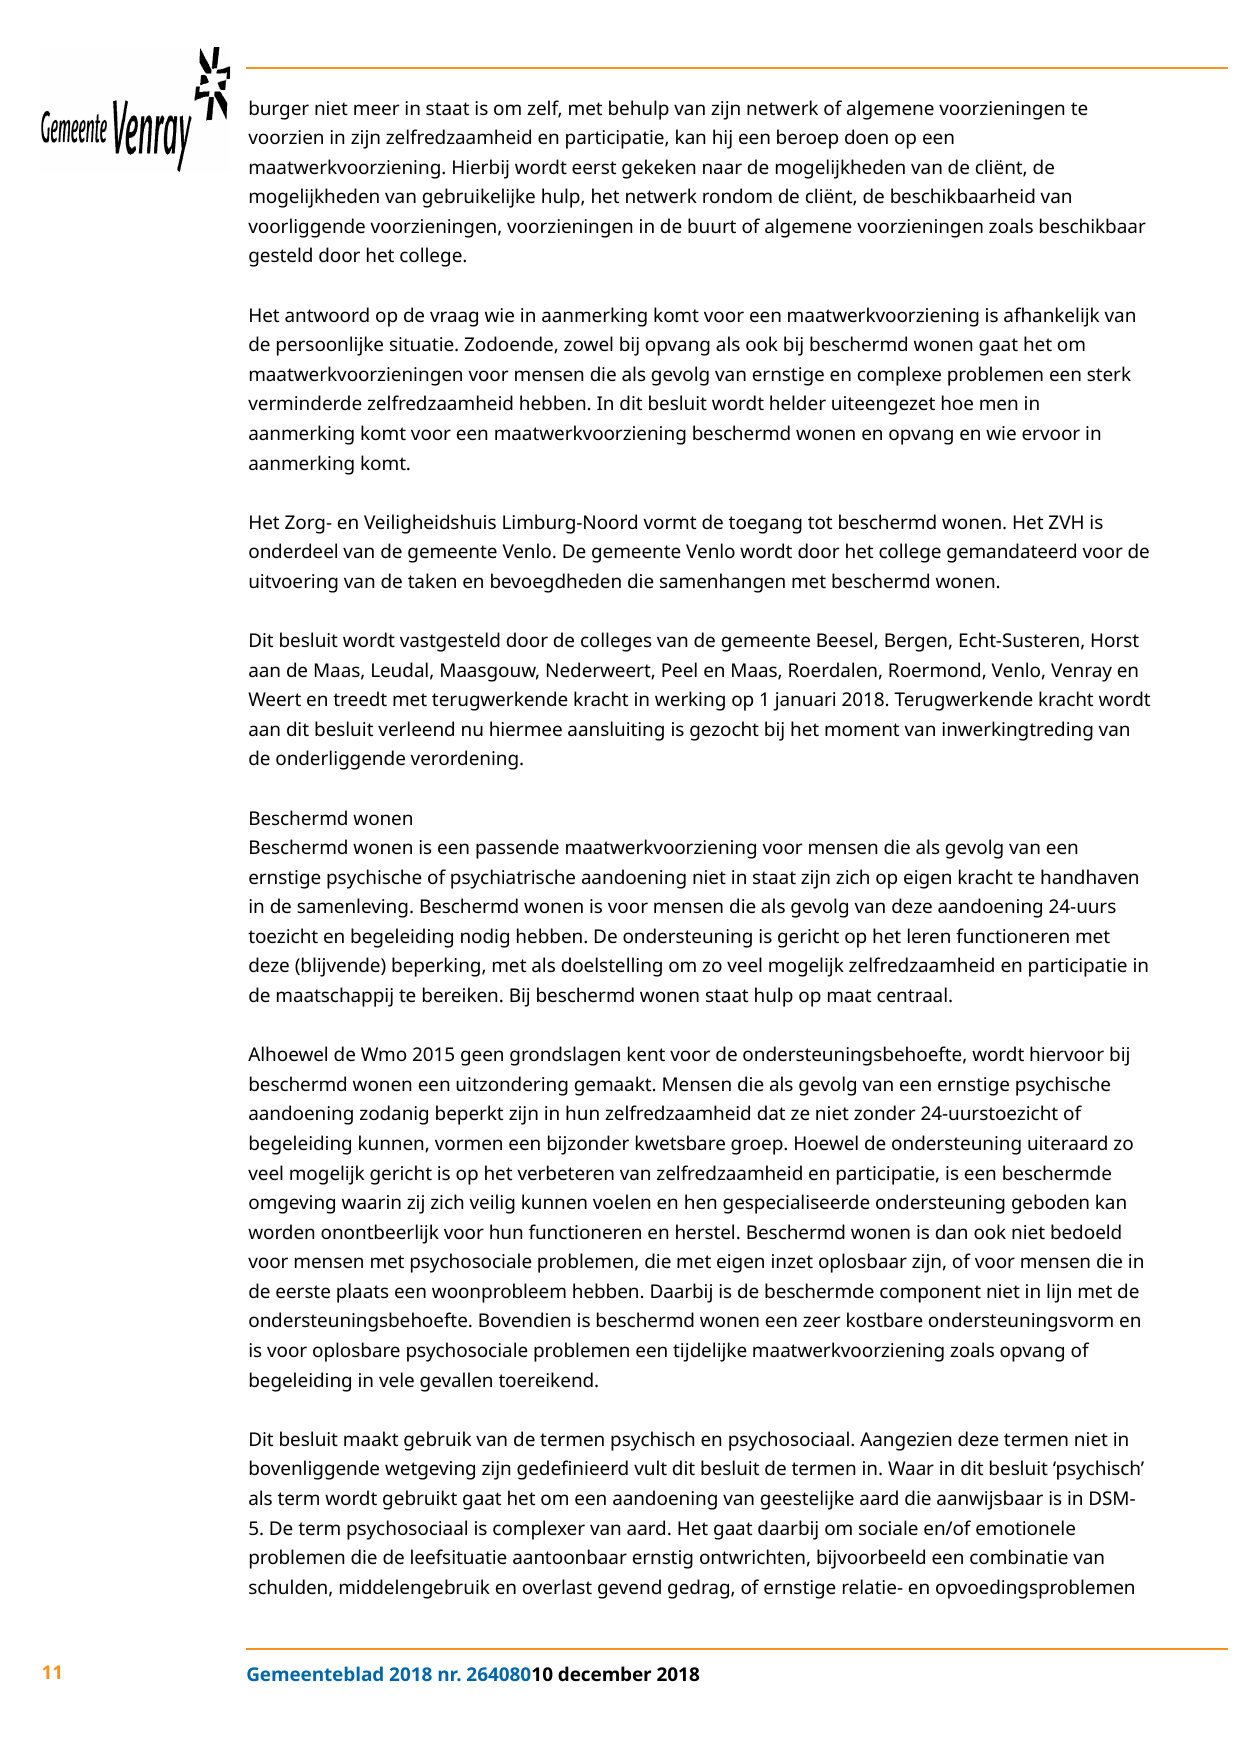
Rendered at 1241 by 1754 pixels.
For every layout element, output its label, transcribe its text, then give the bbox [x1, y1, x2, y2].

text Beschermd wonen [248, 805, 1152, 831]
text Dit besluit maakt gebruik van de termen psychisch en psychosociaal. Aangezien deze termen niet in bovenliggende wetgeving zijn gedefinieerd vult dit besluit de termen in. Waar in dit besluit ‘psychisch’ als term wordt gebruikt gaat het om een aandoening van geestelijke aard die aanwijsbaar is in DSM-5. De term psychosociaal is complexer van aard. Het gaat daarbij om sociale en/of emotionele problemen die de leefsituatie aantoonbaar ernstig ontwrichten, bijvoorbeeld een combinatie van schulden, middelengebruik en overlast gevend gedrag, of ernstige relatie- en opvoedingsproblemen [248, 1426, 1152, 1600]
text Het antwoord op de vraag wie in aanmerking komt voor een maatwerkvoorziening is afhankelijk van de persoonlijke situatie. Zodoende, zowel bij opvang als ook bij beschermd wonen gaat het om maatwerkvoorzieningen voor mensen die als gevolg van ernstige en complexe problemen een sterk verminderde zelfredzaamheid hebben. In dit besluit wordt helder uiteengezet hoe men in aanmerking komt voor een maatwerkvoorziening beschermd wonen en opvang en wie ervoor in aanmerking komt. [248, 302, 1152, 476]
text Het Zorg- en Veiligheidshuis Limburg-Noord vormt de toegang tot beschermd wonen. Het ZVH is onderdeel van de gemeente Venlo. De gemeente Venlo wordt door het college gemandateerd voor de uitvoering van de taken en bevoegdheden die samenhangen met beschermd wonen. [248, 509, 1152, 594]
picture [41, 47, 231, 172]
text Alhoewel de Wmo 2015 geen grondslagen kent voor de ondersteuningsbehoefte, wordt hiervoor bij beschermd wonen een uitzondering gemaakt. Mensen die als gevolg van een ernstige psychische aandoening zodanig beperkt zijn in hun zelfredzaamheid dat ze niet zonder 24-uurstoezicht of begeleiding kunnen, vormen een bijzonder kwetsbare groep. Hoewel de ondersteuning uiteraard zo veel mogelijk gericht is op het verbeteren van zelfredzaamheid en participatie, is een beschermde omgeving waarin zij zich veilig kunnen voelen en hen gespecialiseerde ondersteuning geboden kan worden onontbeerlijk voor hun functioneren en herstel. Beschermd wonen is dan ook niet bedoeld voor mensen met psychosociale problemen, die met eigen inzet oplosbaar zijn, of voor mensen die in de eerste plaats een woonprobleem hebben. Daarbij is de beschermde component niet in lijn met de ondersteuningsbehoefte. Bovendien is beschermd wonen een zeer kostbare ondersteuningsvorm en is voor oplosbare psychosociale problemen een tijdelijke maatwerkvoorziening zoals opvang of begeleiding in vele gevallen toereikend. [248, 1041, 1152, 1393]
text Dit besluit wordt vastgesteld door de colleges van de gemeente Beesel, Bergen, Echt-Susteren, Horst aan de Maas, Leudal, Maasgouw, Nederweert, Peel en Maas, Roerdalen, Roermond, Venlo, Venray en Weert en treedt met terugwerkende kracht in werking op 1 januari 2018. Terugwerkende kracht wordt aan dit besluit verleend nu hiermee aansluiting is gezocht bij het moment van inwerkingtreding van de onderliggende verordening. [248, 627, 1152, 771]
text Beschermd wonen is een passende maatwerkvoorziening voor mensen die als gevolg van een ernstige psychische of psychiatrische aandoening niet in staat zijn zich op eigen kracht te handhaven in de samenleving. Beschermd wonen is voor mensen die als gevolg van deze aandoening 24-uurs toezicht en begeleiding nodig hebben. De ondersteuning is gericht op het leren functioneren met deze (blijvende) beperking, met als doelstelling om zo veel mogelijk zelfredzaamheid en participatie in de maatschappij te bereiken. Bij beschermd wonen staat hulp op maat centraal. [248, 834, 1152, 1008]
text burger niet meer in staat is om zelf, met behulp van zijn netwerk of algemene voorzieningen te voorzien in zijn zelfredzaamheid en participatie, kan hij een beroep doen op een maatwerkvoorziening. Hierbij wordt eerst gekeken naar de mogelijkheden van de cliënt, de mogelijkheden van gebruikelijke hulp, het netwerk rondom de cliënt, de beschikbaarheid van voorliggende voorzieningen, voorzieningen in de buurt of algemene voorzieningen zoals beschikbaar gesteld door het college. [248, 95, 1152, 268]
